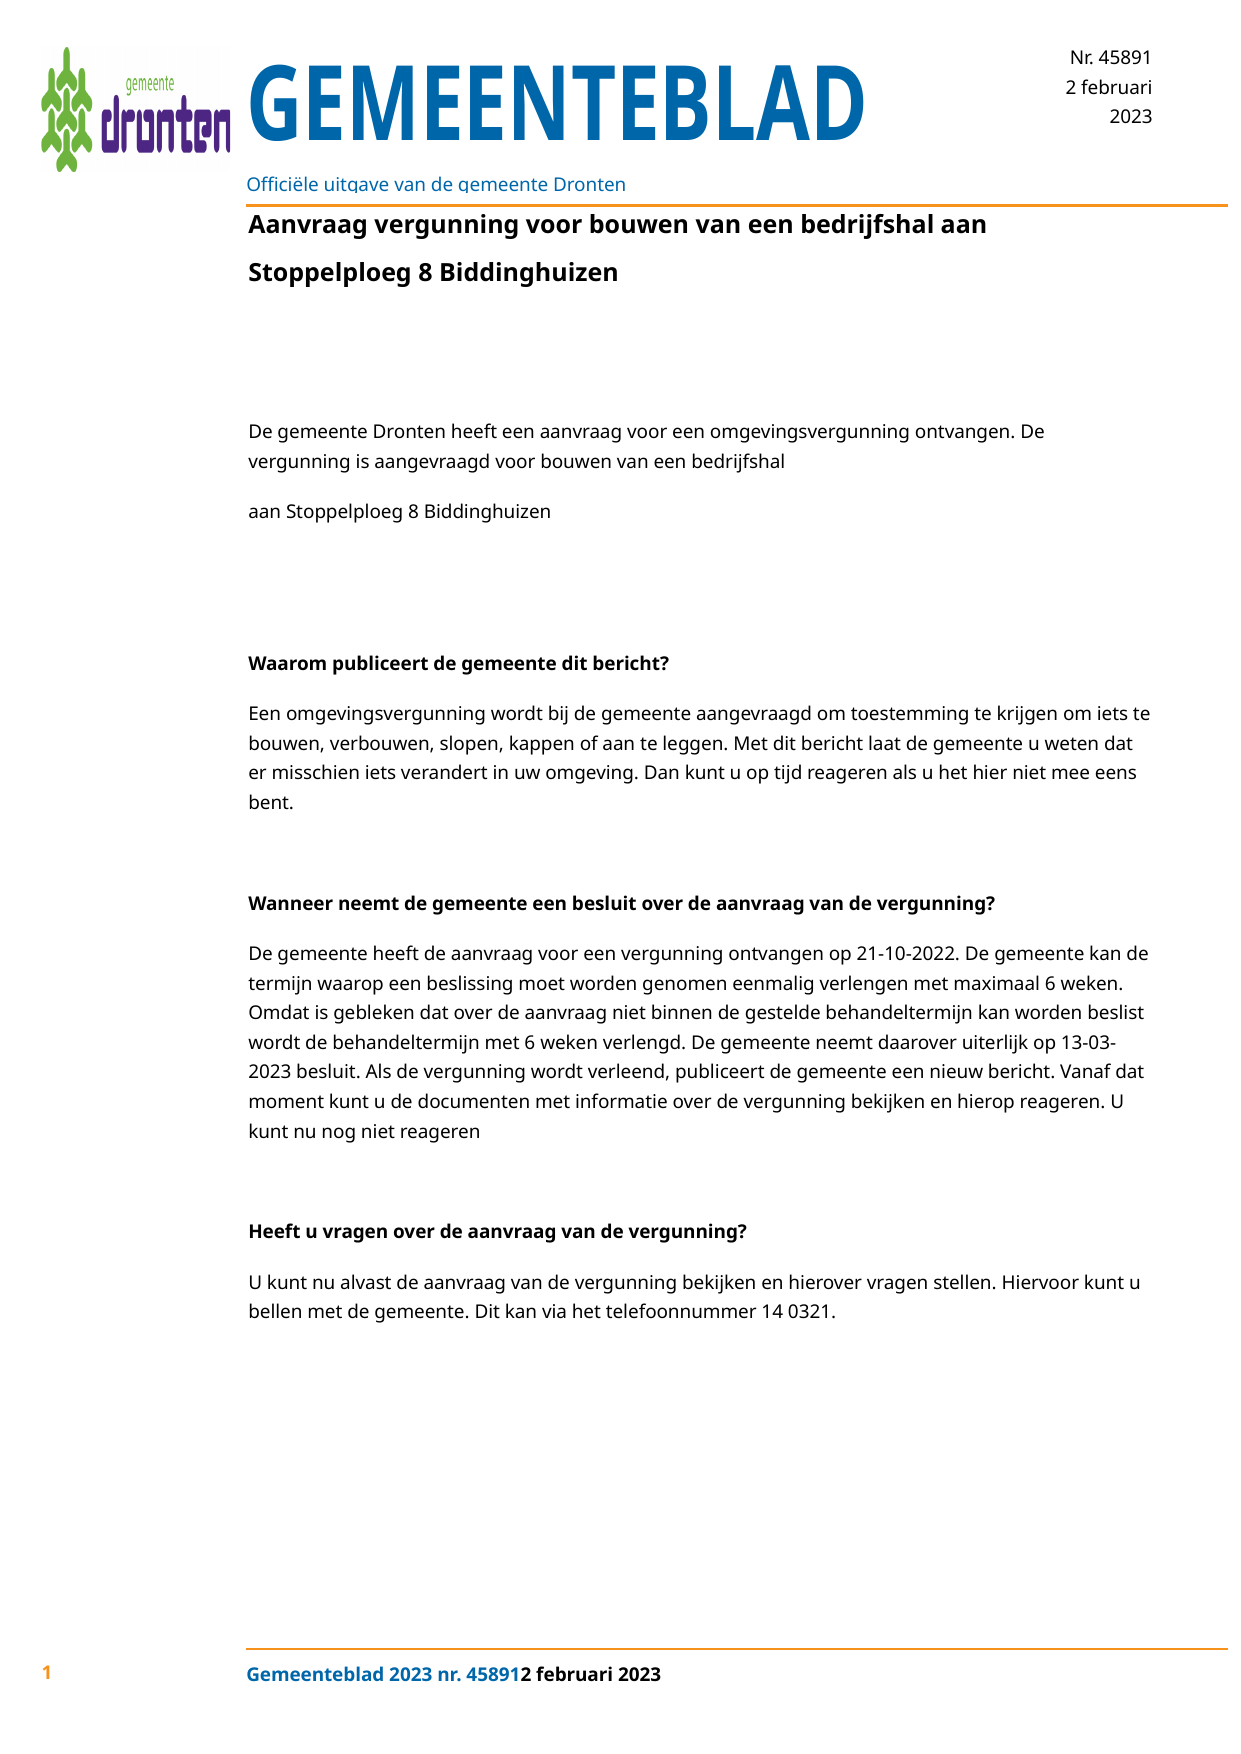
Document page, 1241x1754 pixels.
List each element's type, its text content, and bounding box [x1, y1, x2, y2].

text Heeft u vragen over de aanvraag van de vergunning? [248, 1219, 1152, 1244]
text aan Stoppelploeg 8 Biddinghuizen [248, 499, 1152, 524]
text Waarom publiceert de gemeente dit bericht? [248, 650, 1152, 676]
text Wanneer neemt de gemeente een besluit over de aanvraag van de vergunning? [248, 890, 1152, 916]
text Aanvraag vergunning voor bouwen van een bedrijfshal aan Stoppelploeg 8 Biddinghuizen [248, 207, 1152, 288]
picture [41, 47, 231, 172]
text Een omgevingsvergunning wordt bij de gemeente aangevraagd om toestemming te krijgen om iets te bouwen, verbouwen, slopen, kappen of aan te leggen. Met dit bericht laat de gemeente u weten dat er misschien iets verandert in uw omgeving. Dan kunt u op tijd reageren als u het hier niet mee eens bent. [248, 700, 1152, 815]
text De gemeente Dronten heeft een aanvraag voor een omgevingsvergunning ontvangen. De vergunning is aangevraagd voor bouwen van een bedrijfshal [248, 419, 1152, 474]
text De gemeente heeft de aanvraag voor een vergunning ontvangen op 21-10-2022. De gemeente kan de termijn waarop een beslissing moet worden genomen eenmalig verlengen met maximaal 6 weken. Omdat is gebleken dat over de aanvraag niet binnen de gestelde behandeltermijn kan worden beslist wordt de behandeltermijn met 6 weken verlengd. De gemeente neemt daarover uiterlijk op 13-03-2023 besluit. Als de vergunning wordt verleend, publiceert de gemeente een nieuw bericht. Vanaf dat moment kunt u de documenten met informatie over de vergunning bekijken en hierop reageren. U kunt nu nog niet reageren [248, 940, 1152, 1144]
text U kunt nu alvast de aanvraag van de vergunning bekijken en hierover vragen stellen. Hiervoor kunt u bellen met de gemeente. Dit kan via het telefoonnummer 14 0321. [248, 1269, 1152, 1324]
